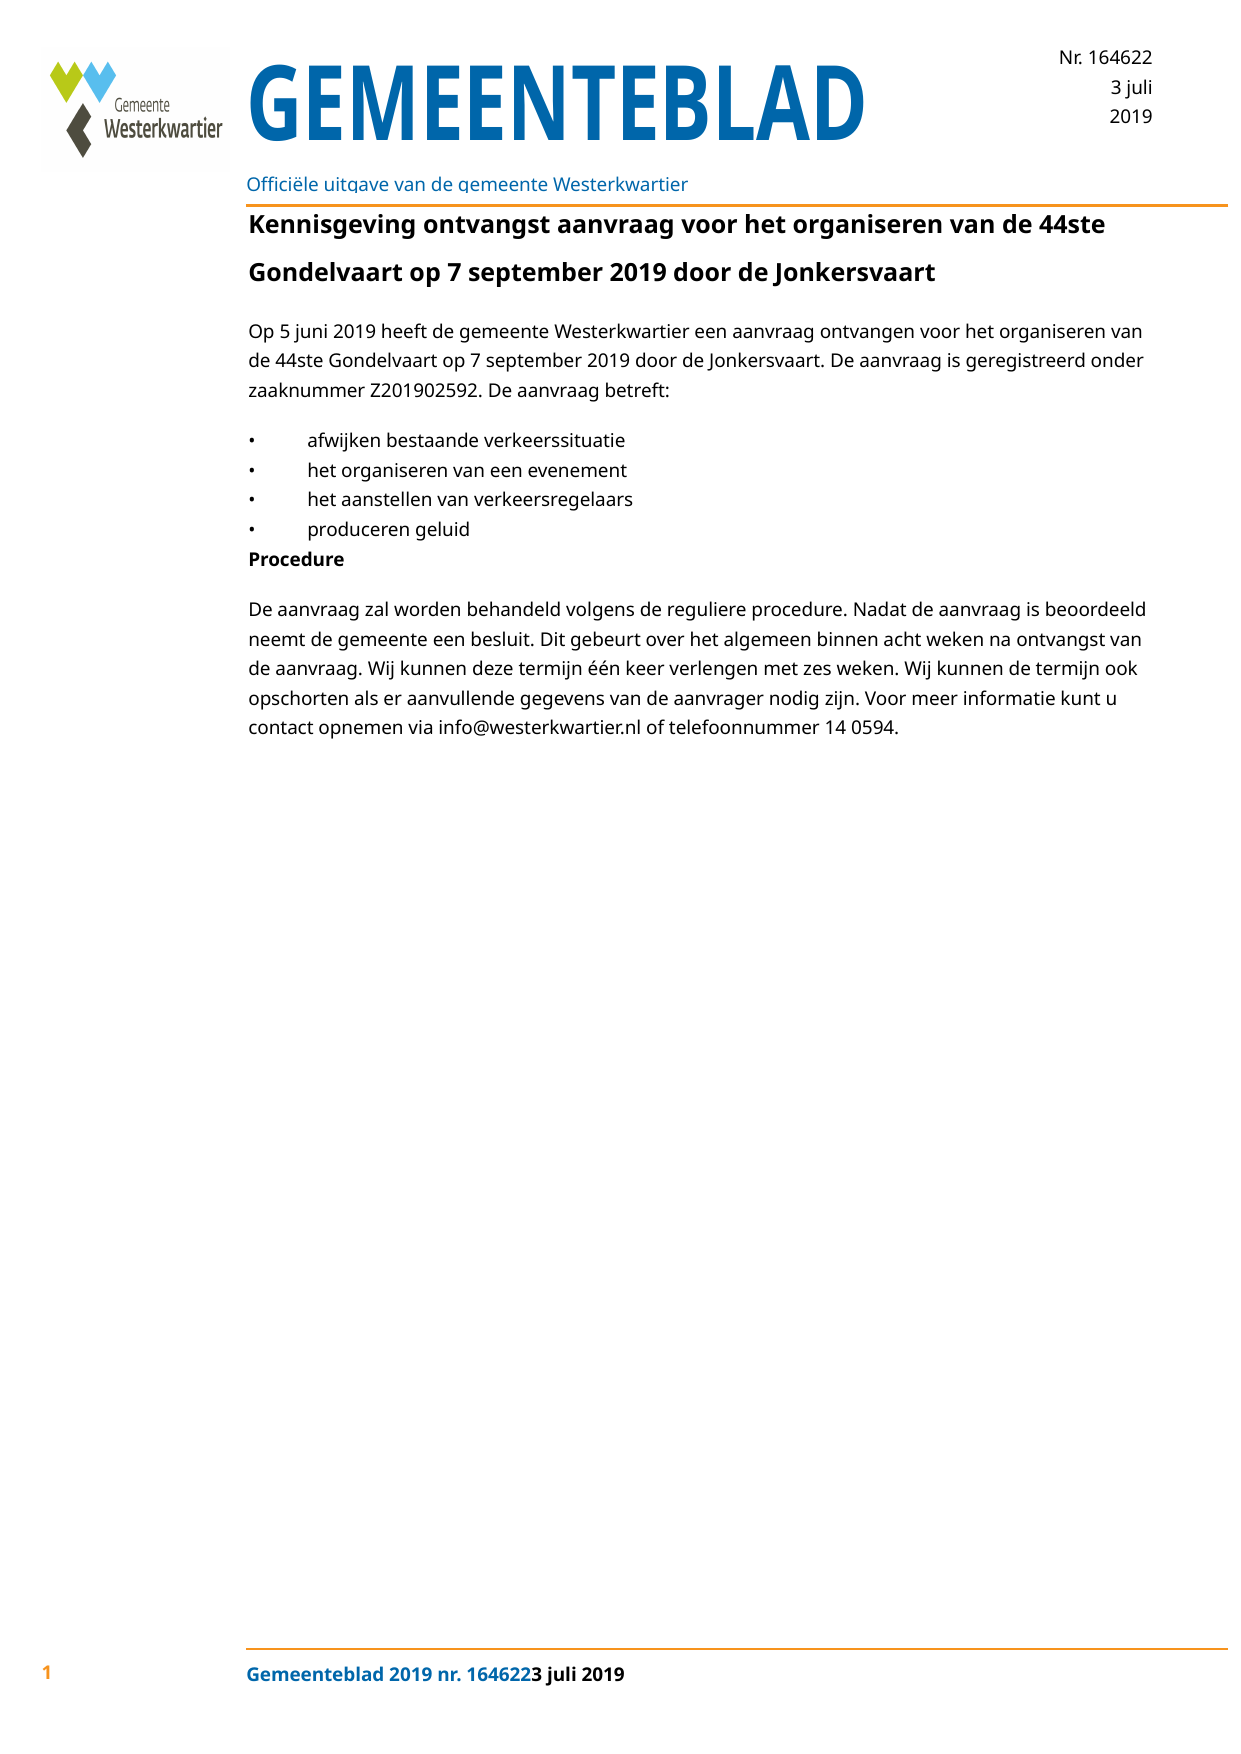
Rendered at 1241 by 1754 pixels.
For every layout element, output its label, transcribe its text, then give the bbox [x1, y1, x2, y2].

text Procedure [248, 546, 1152, 572]
text De aanvraag zal worden behandeld volgens de reguliere procedure. Nadat de aanvraag is beoordeeld neemt de gemeente een besluit. Dit gebeurt over het algemeen binnen acht weken na ontvangst van de aanvraag. Wij kunnen deze termijn één keer verlengen met zes weken. Wij kunnen de termijn ook opschorten als er aanvullende gegevens van de aanvrager nodig zijn. Voor meer informatie kunt u contact opnemen via info@westerkwartier.nl of telefoonnummer 14 0594. [248, 596, 1152, 740]
text Kennisgeving ontvangst aanvraag voor het organiseren van de 44ste Gondelvaart op 7 september 2019 door de Jonkersvaart [248, 207, 1152, 288]
picture [41, 47, 231, 172]
list het organiseren van een evenement [248, 457, 1152, 483]
list produceren geluid [248, 516, 1152, 542]
list afwijken bestaande verkeerssituatie [248, 427, 1152, 453]
text Op 5 juni 2019 heeft de gemeente Westerkwartier een aanvraag ontvangen voor het organiseren van de 44ste Gondelvaart op 7 september 2019 door de Jonkersvaart. De aanvraag is geregistreerd onder zaaknummer Z201902592. De aanvraag betreft: [248, 318, 1152, 403]
list het aanstellen van verkeersregelaars [248, 487, 1152, 512]
